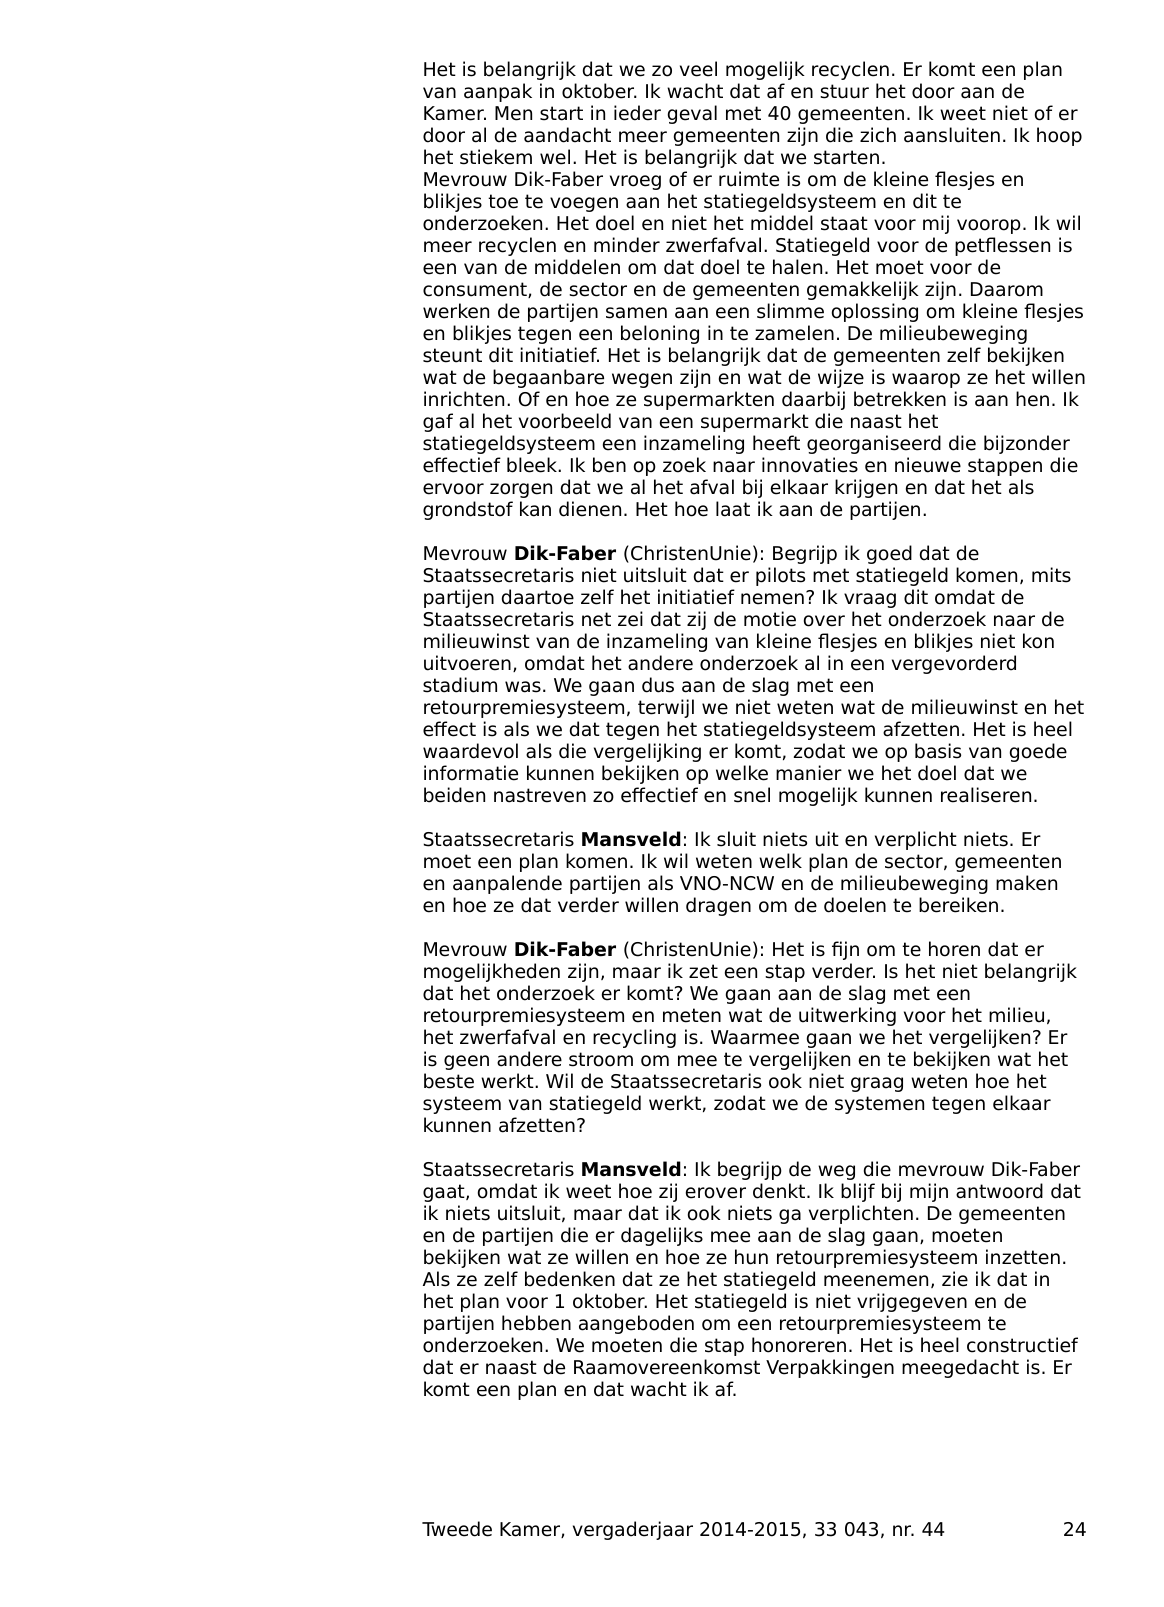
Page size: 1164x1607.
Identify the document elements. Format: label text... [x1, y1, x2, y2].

text Mevrouw Dik-Faber (ChristenUnie): Begrijp ik goed dat de Staatssecretaris niet uitsluit dat er pilots met statiegeld komen, mits partijen daartoe zelf het initiatief nemen? Ik vraag dit omdat de Staatssecretaris net zei dat zij de motie over het onderzoek naar de milieuwinst van de inzameling van kleine flesjes en blikjes niet kon uitvoeren, omdat het andere onderzoek al in een vergevorderd stadium was. We gaan dus aan de slag met een retourpremiesysteem, terwijl we niet weten wat de milieuwinst en het effect is als we dat tegen het statiegeldsysteem afzetten. Het is heel waardevol als die vergelijking er komt, zodat we op basis van goede informatie kunnen bekijken op welke manier we het doel dat we beiden nastreven zo effectief en snel mogelijk kunnen realiseren. [422, 543, 1087, 807]
text Mevrouw Dik-Faber (ChristenUnie): Het is fijn om te horen dat er mogelijkheden zijn, maar ik zet een stap verder. Is het niet belangrijk dat het onderzoek er komt? We gaan aan de slag met een retourpremiesysteem en meten wat de uitwerking voor het milieu, het zwerfafval en recycling is. Waarmee gaan we het vergelijken? Er is geen andere stroom om mee te vergelijken en te bekijken wat het beste werkt. Wil de Staatssecretaris ook niet graag weten hoe het systeem van statiegeld werkt, zodat we de systemen tegen elkaar kunnen afzetten? [422, 939, 1087, 1137]
text Het is belangrijk dat we zo veel mogelijk recyclen. Er komt een plan van aanpak in oktober. Ik wacht dat af en stuur het door aan de Kamer. Men start in ieder geval met 40 gemeenten. Ik weet niet of er door al de aandacht meer gemeenten zijn die zich aansluiten. Ik hoop het stiekem wel. Het is belangrijk dat we starten. [422, 59, 1087, 169]
text Mevrouw Dik-Faber vroeg of er ruimte is om de kleine flesjes en blikjes toe te voegen aan het statiegeldsysteem en dit te onderzoeken. Het doel en niet het middel staat voor mij voorop. Ik wil meer recyclen en minder zwerfafval. Statiegeld voor de petflessen is een van de middelen om dat doel te halen. Het moet voor de consument, de sector en de gemeenten gemakkelijk zijn. Daarom werken de partijen samen aan een slimme oplossing om kleine flesjes en blikjes tegen een beloning in te zamelen. De milieubeweging steunt dit initiatief. Het is belangrijk dat de gemeenten zelf bekijken wat de begaanbare wegen zijn en wat de wijze is waarop ze het willen inrichten. Of en hoe ze supermarkten daarbij betrekken is aan hen. Ik gaf al het voorbeeld van een supermarkt die naast het statiegeldsysteem een inzameling heeft georganiseerd die bijzonder effectief bleek. Ik ben op zoek naar innovaties en nieuwe stappen die ervoor zorgen dat we al het afval bij elkaar krijgen en dat het als grondstof kan dienen. Het hoe laat ik aan de partijen. [422, 169, 1087, 521]
text Staatssecretaris Mansveld: Ik sluit niets uit en verplicht niets. Er moet een plan komen. Ik wil weten welk plan de sector, gemeenten en aanpalende partijen als VNO-NCW en de milieubeweging maken en hoe ze dat verder willen dragen om de doelen te bereiken. [422, 829, 1087, 917]
text Staatssecretaris Mansveld: Ik begrijp de weg die mevrouw Dik-Faber gaat, omdat ik weet hoe zij erover denkt. Ik blijf bij mijn antwoord dat ik niets uitsluit, maar dat ik ook niets ga verplichten. De gemeenten en de partijen die er dagelijks mee aan de slag gaan, moeten bekijken wat ze willen en hoe ze hun retourpremiesysteem inzetten. Als ze zelf bedenken dat ze het statiegeld meenemen, zie ik dat in het plan voor 1 oktober. Het statiegeld is niet vrijgegeven en de partijen hebben aangeboden om een retourpremiesysteem te onderzoeken. We moeten die stap honoreren. Het is heel constructief dat er naast de Raamovereenkomst Verpakkingen meegedacht is. Er komt een plan en dat wacht ik af. [422, 1159, 1087, 1401]
